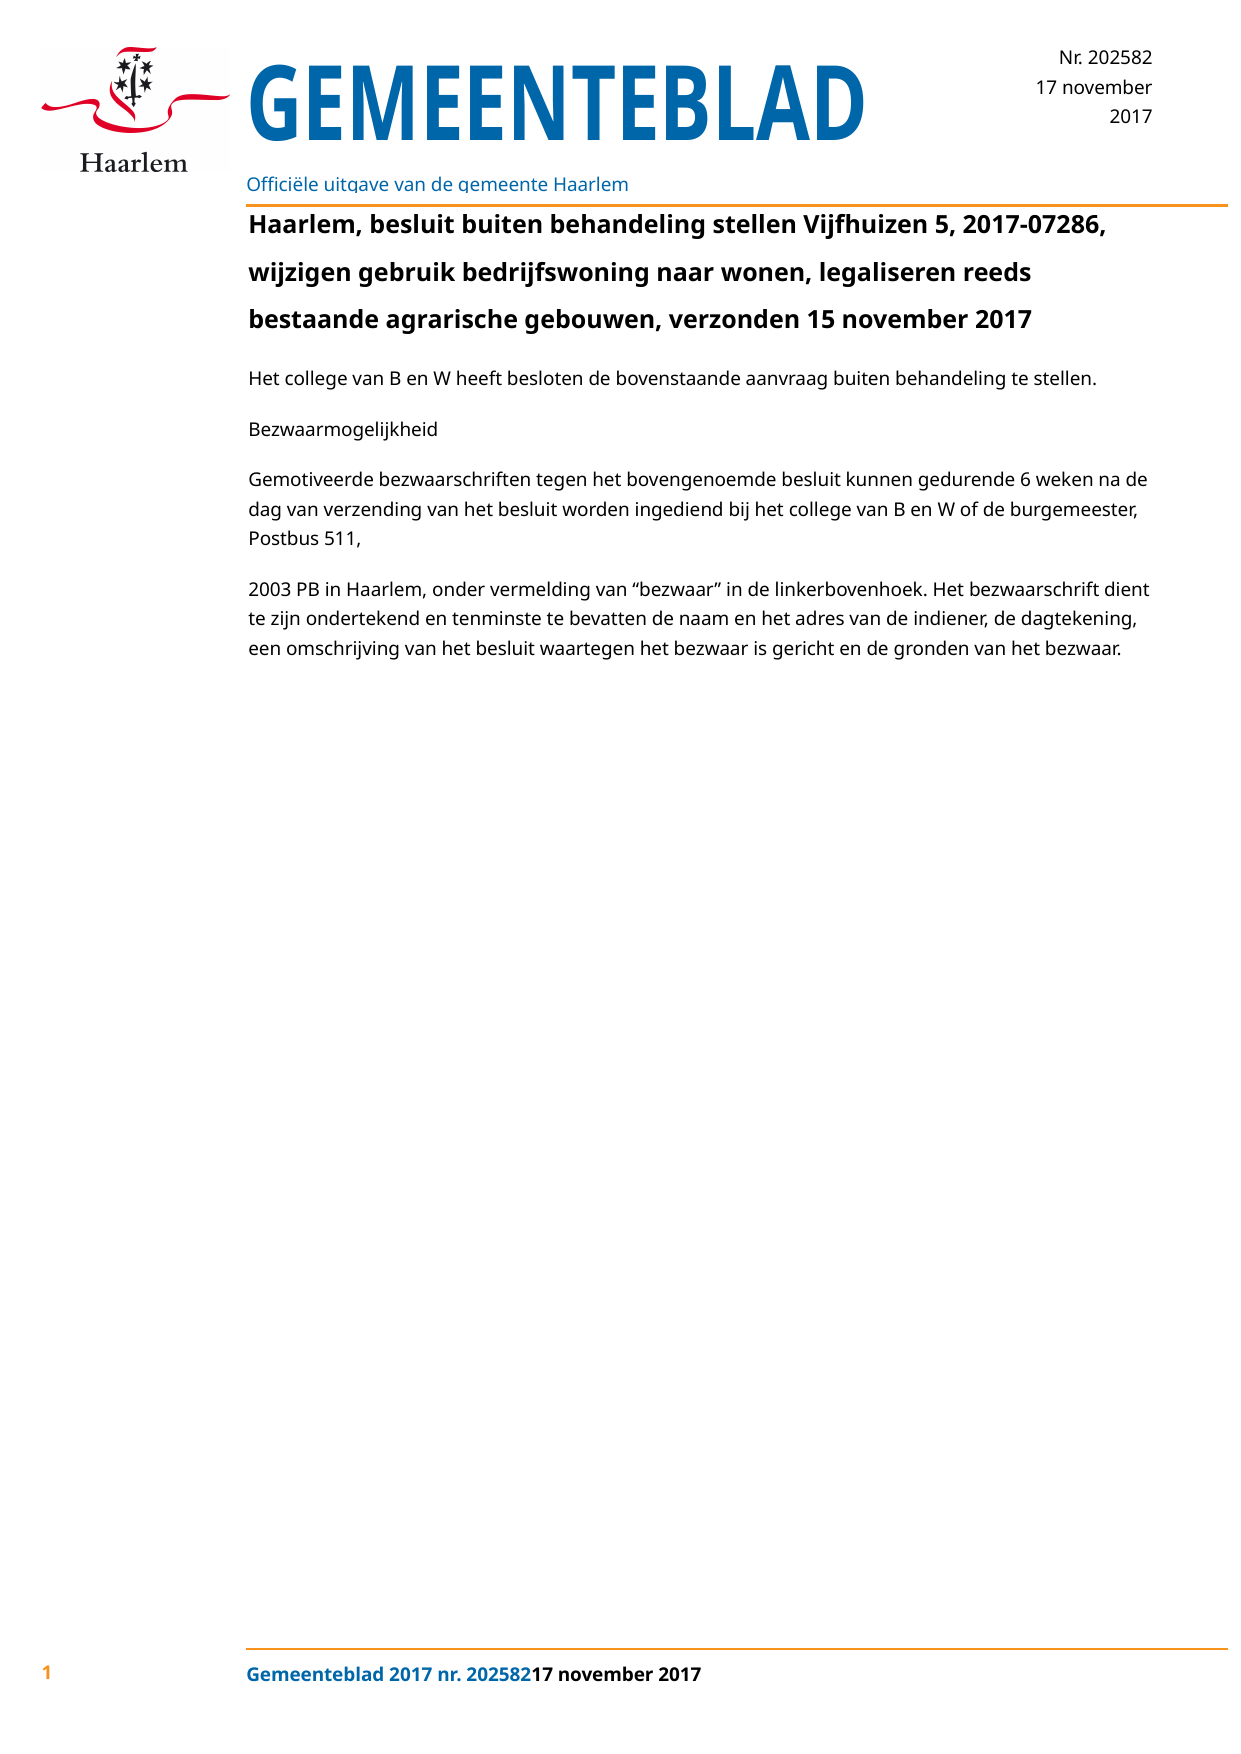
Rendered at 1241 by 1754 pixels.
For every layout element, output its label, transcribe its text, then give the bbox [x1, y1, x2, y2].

text Gemotiveerde bezwaarschriften tegen het bovengenoemde besluit kunnen gedurende 6 weken na de dag van verzending van het besluit worden ingediend bij het college van B en W of de burgemeester, Postbus 511, [248, 466, 1152, 551]
text Haarlem, besluit buiten behandeling stellen Vijfhuizen 5, 2017-07286, wijzigen gebruik bedrijfswoning naar wonen, legaliseren reeds bestaande agrarische gebouwen, verzonden 15 november 2017 [248, 207, 1152, 336]
text 2003 PB in Haarlem, onder vermelding van “bezwaar” in de linkerbovenhoek. Het bezwaarschrift dient te zijn ondertekend en tenminste te bevatten de naam en het adres van de indiener, de dagtekening, een omschrijving van het besluit waartegen het bezwaar is gericht en de gronden van het bezwaar. [248, 576, 1152, 661]
text Het college van B en W heeft besloten de bovenstaande aanvraag buiten behandeling te stellen. [248, 366, 1152, 391]
text Bezwaarmogelijkheid [248, 416, 1152, 442]
picture [41, 47, 231, 172]
